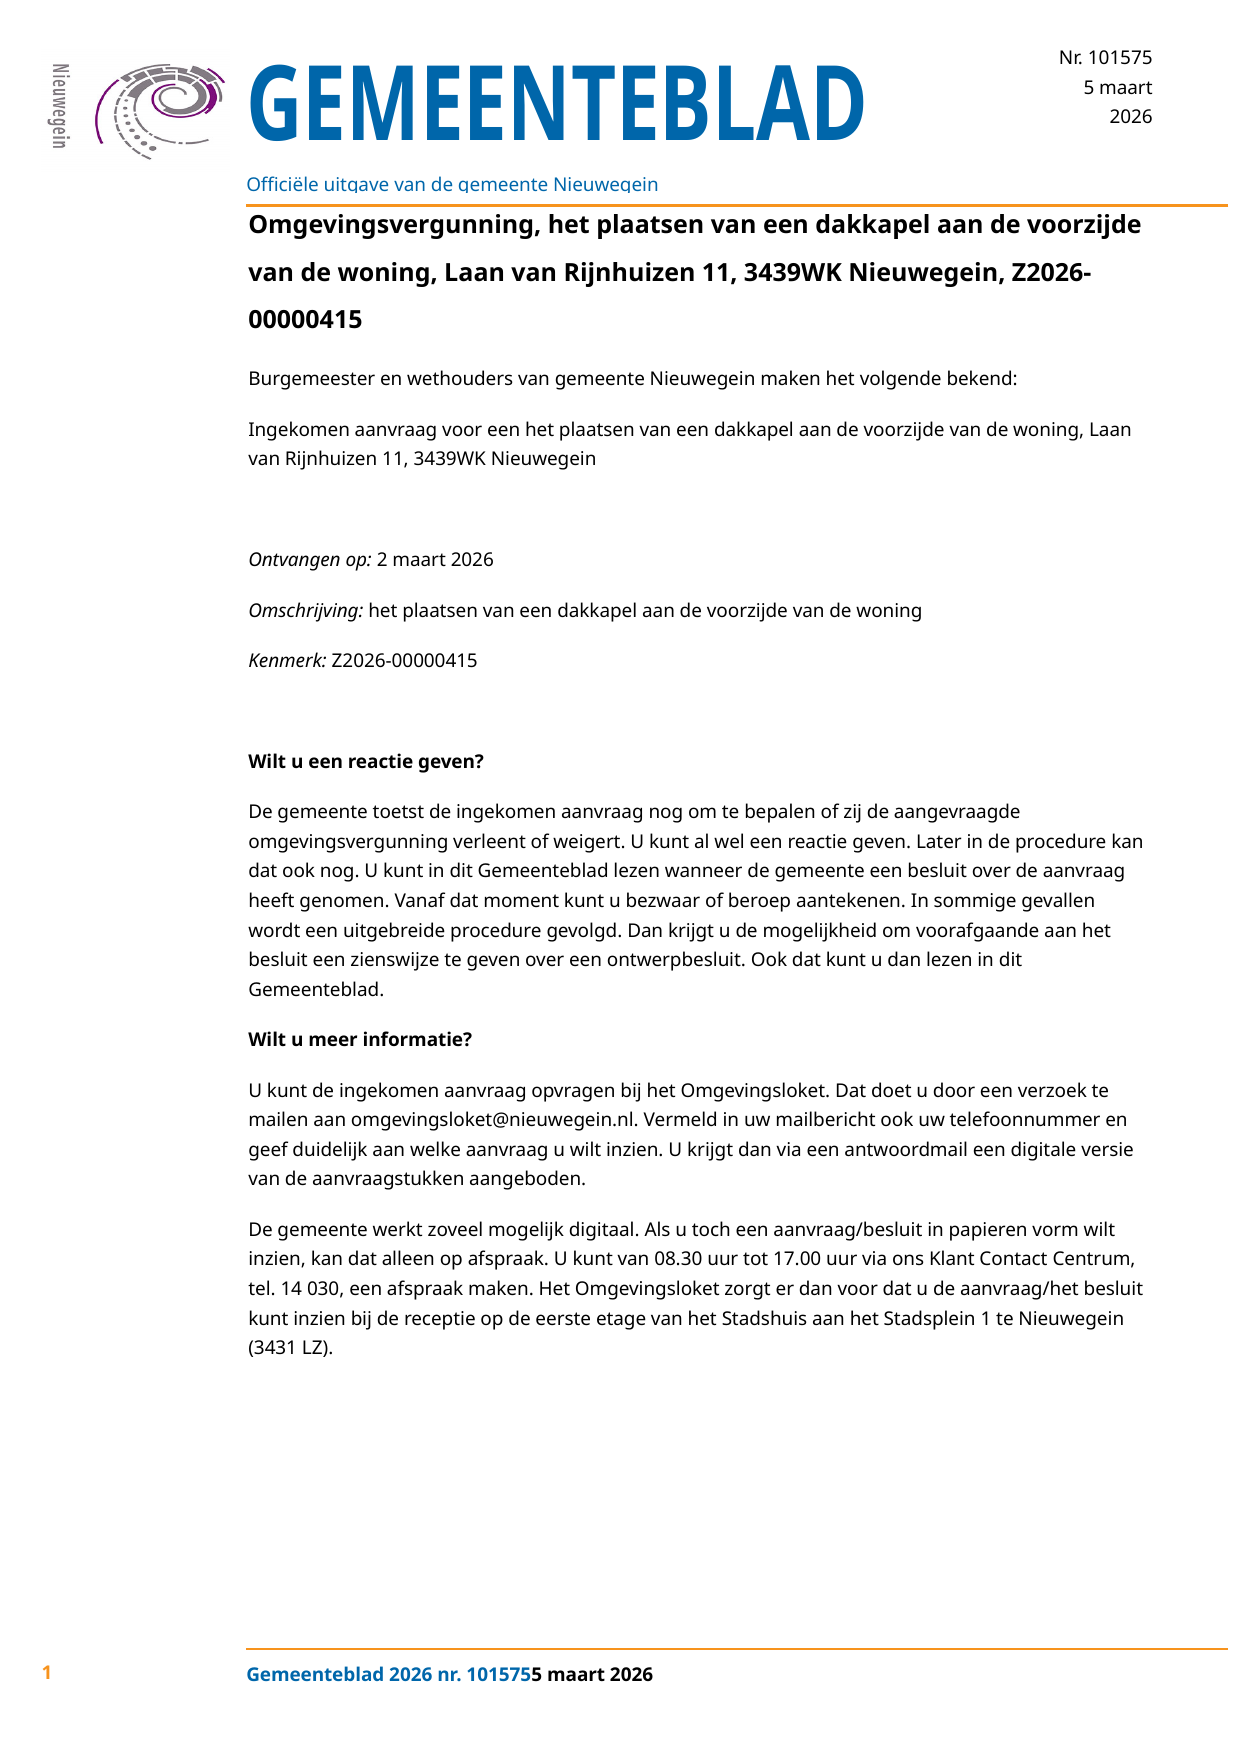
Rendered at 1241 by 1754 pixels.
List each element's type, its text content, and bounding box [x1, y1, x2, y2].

text Burgemeester en wethouders van gemeente Nieuwegein maken het volgende bekend: [248, 366, 1152, 391]
text Kenmerk: Z2026-00000415 [248, 647, 1152, 673]
text De gemeente toetst de ingekomen aanvraag nog om te bepalen of zij de aangevraagde omgevingsvergunning verleent of weigert. U kunt al wel een reactie geven. Later in de procedure kan dat ook nog. U kunt in dit Gemeenteblad lezen wanneer de gemeente een besluit over de aanvraag heeft genomen. Vanaf dat moment kunt u bezwaar of beroep aantekenen. In sommige gevallen wordt een uitgebreide procedure gevolgd. Dan krijgt u de mogelijkheid om voorafgaande aan het besluit een zienswijze te geven over een ontwerpbesluit. Ook dat kunt u dan lezen in dit Gemeenteblad. [248, 798, 1152, 1002]
text Wilt u meer informatie? [248, 1026, 1152, 1052]
text De gemeente werkt zoveel mogelijk digitaal. Als u toch een aanvraag/besluit in papieren vorm wilt inzien, kan dat alleen op afspraak. U kunt van 08.30 uur tot 17.00 uur via ons Klant Contact Centrum, tel. 14 030, een afspraak maken. Het Omgevingsloket zorgt er dan voor dat u de aanvraag/het besluit kunt inzien bij de receptie op de eerste etage van het Stadshuis aan het Stadsplein 1 te Nieuwegein (3431 LZ). [248, 1216, 1152, 1360]
text Ingekomen aanvraag voor een het plaatsen van een dakkapel aan de voorzijde van de woning, Laan van Rijnhuizen 11, 3439WK Nieuwegein [248, 416, 1152, 471]
text Wilt u een reactie geven? [248, 748, 1152, 774]
text Omschrijving: het plaatsen van een dakkapel aan de voorzijde van de woning [248, 597, 1152, 622]
text U kunt de ingekomen aanvraag opvragen bij het Omgevingsloket. Dat doet u door een verzoek te mailen aan omgevingsloket@nieuwegein.nl. Vermeld in uw mailbericht ook uw telefoonnummer en geef duidelijk aan welke aanvraag u wilt inzien. U krijgt dan via een antwoordmail een digitale versie van de aanvraagstukken aangeboden. [248, 1077, 1152, 1191]
text Omgevingsvergunning, het plaatsen van een dakkapel aan de voorzijde van de woning, Laan van Rijnhuizen 11, 3439WK Nieuwegein, Z2026-00000415 [248, 207, 1152, 336]
picture [41, 47, 231, 172]
text Ontvangen op: 2 maart 2026 [248, 546, 1152, 572]
